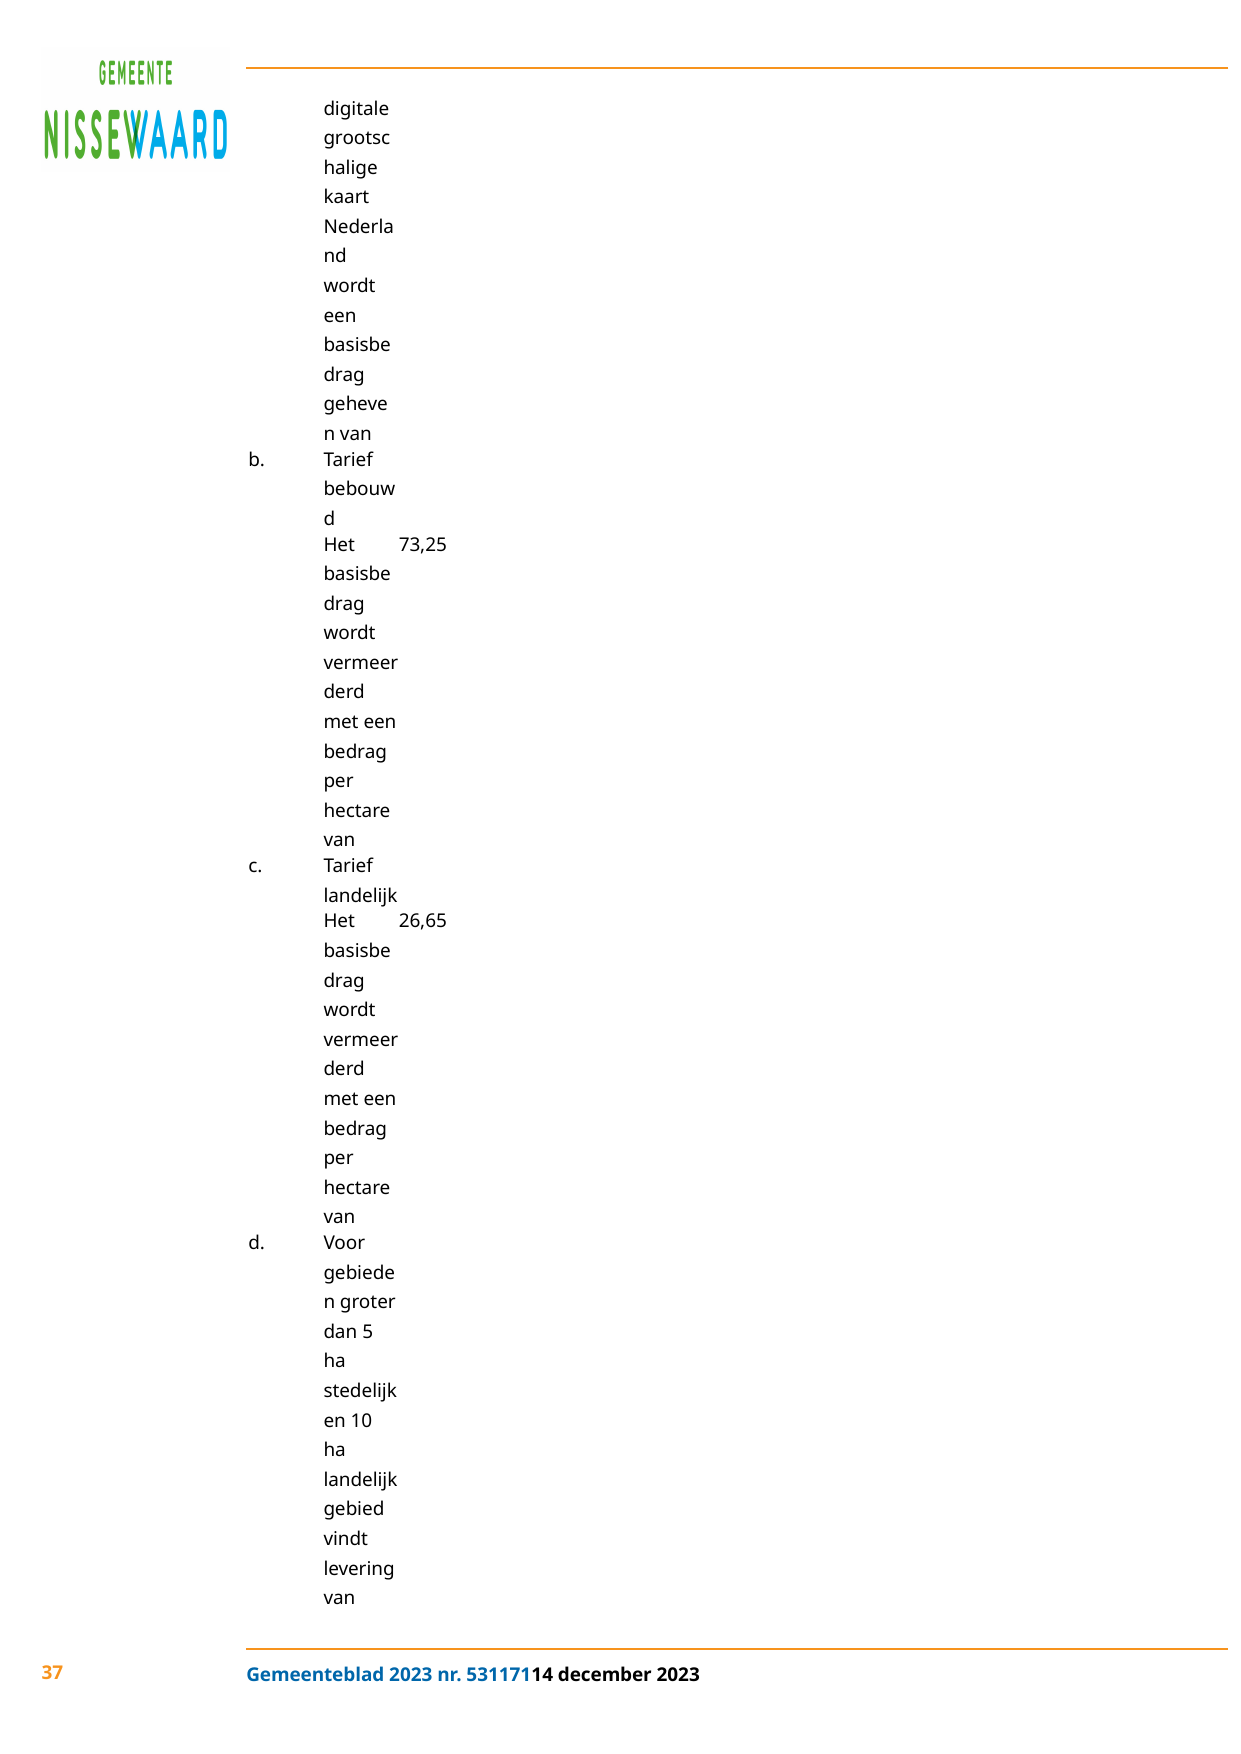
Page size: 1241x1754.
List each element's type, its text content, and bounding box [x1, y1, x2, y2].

table_cell Tarief bebouwd [323, 446, 398, 531]
table_cell [399, 1229, 474, 1610]
picture [41, 47, 231, 172]
table_cell [399, 446, 474, 531]
table_cell Voor gebieden groter dan 5 ha stedelijk en 10 ha landelijk gebied vindt levering van [323, 1229, 398, 1610]
table_cell b. [248, 446, 323, 531]
table_cell digitale grootschalige kaart Nederland wordt een basisbedrag geheven van [323, 95, 398, 446]
table_cell c. [248, 853, 323, 908]
table_cell [248, 95, 323, 446]
table_cell d. [248, 1229, 323, 1610]
table_cell Het basisbedrag wordt vermeerderd met een bedrag per hectare van [323, 531, 398, 852]
table_cell Het basisbedrag wordt vermeerderd met een bedrag per hectare van [323, 908, 398, 1229]
table_cell 26,65 [399, 908, 474, 1229]
table_cell [248, 531, 323, 852]
table_cell [248, 908, 323, 1229]
table_cell [399, 95, 474, 446]
table_cell 73,25 [399, 531, 474, 852]
table_cell [399, 853, 474, 908]
table_cell Tarief landelijk [323, 853, 398, 908]
